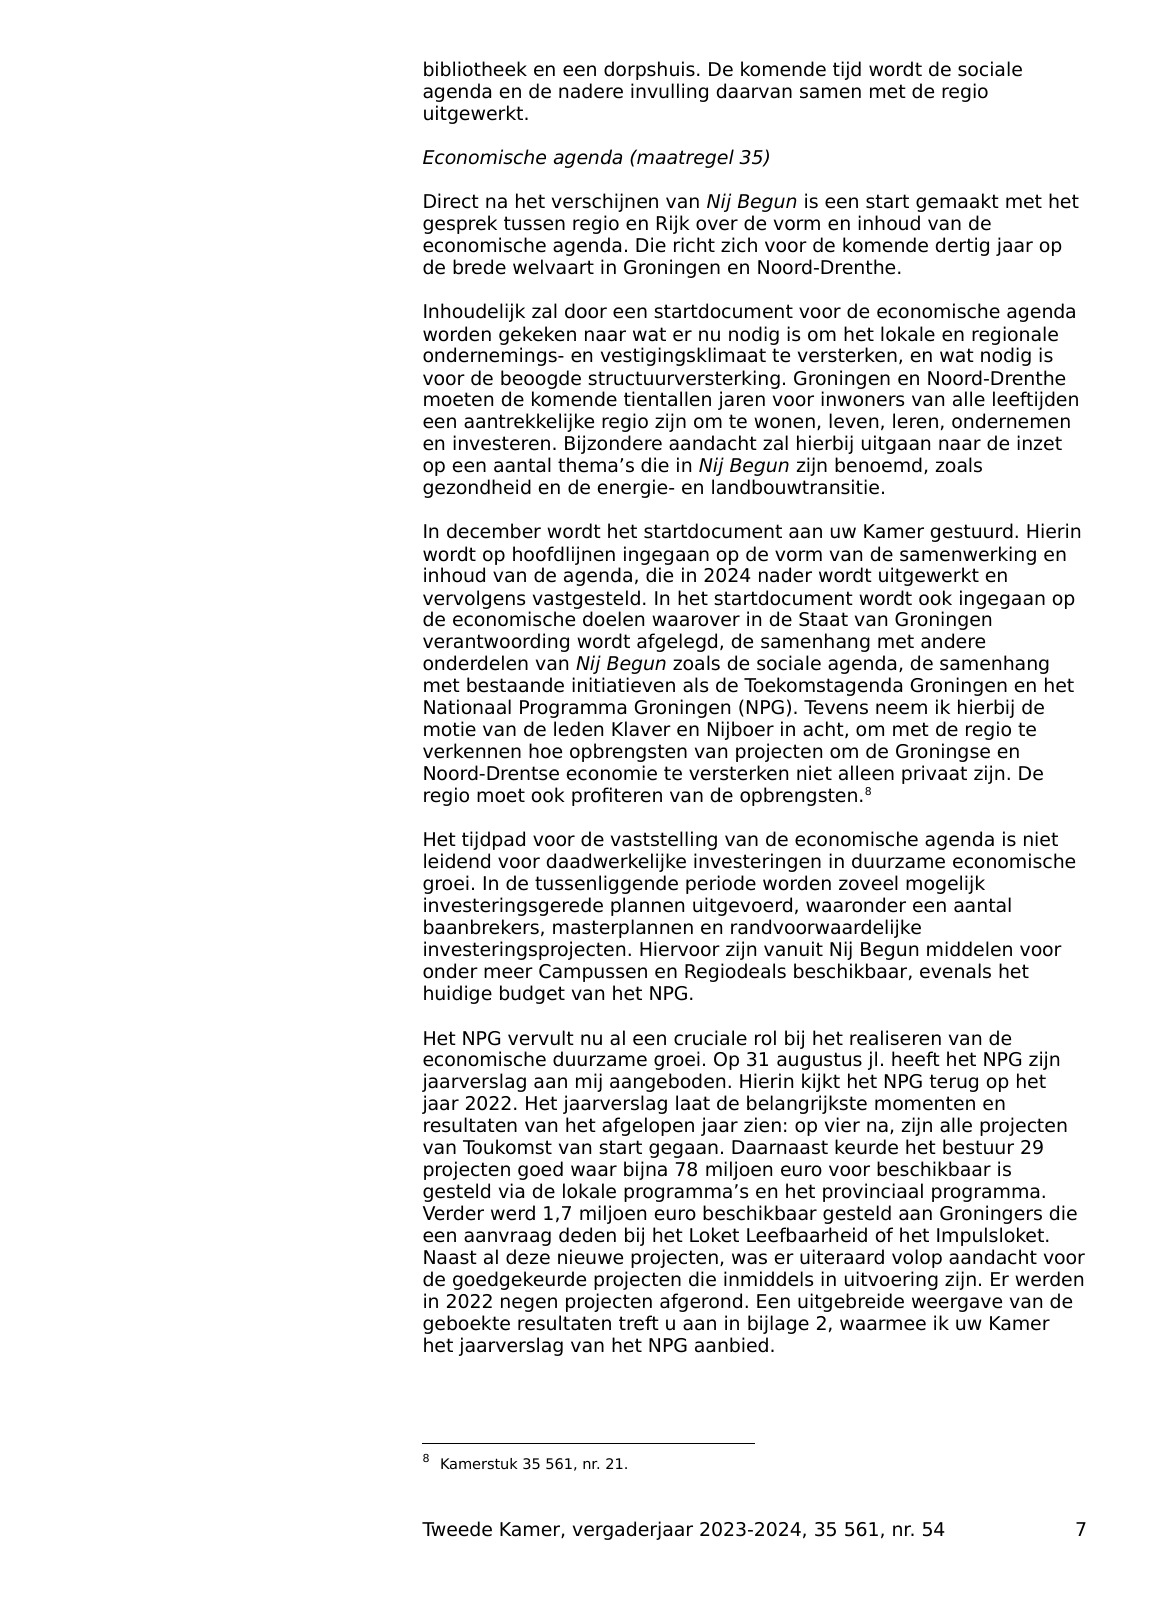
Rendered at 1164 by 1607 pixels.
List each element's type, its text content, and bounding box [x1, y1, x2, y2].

text bibliotheek en een dorpshuis. De komende tijd wordt de sociale agenda en de nadere invulling daarvan samen met de regio uitgewerkt. [422, 59, 1087, 125]
text Kamerstuk 35 561, nr. 21. [422, 1452, 1087, 1474]
text Direct na het verschijnen van Nij Begun is een start gemaakt met het gesprek tussen regio en Rijk over de vorm en inhoud van de economische agenda. Die richt zich voor de komende dertig jaar op de brede welvaart in Groningen en Noord-Drenthe. [422, 191, 1087, 279]
text Het NPG vervult nu al een cruciale rol bij het realiseren van de economische duurzame groei. Op 31 augustus jl. heeft het NPG zijn jaarverslag aan mij aangeboden. Hierin kijkt het NPG terug op het jaar 2022. Het jaarverslag laat de belangrijkste momenten en resultaten van het afgelopen jaar zien: op vier na, zijn alle projecten van Toukomst van start gegaan. Daarnaast keurde het bestuur 29 projecten goed waar bijna 78 miljoen euro voor beschikbaar is gesteld via de lokale programma’s en het provinciaal programma. Verder werd 1,7 miljoen euro beschikbaar gesteld aan Groningers die een aanvraag deden bij het Loket Leefbaarheid of het Impulsloket. Naast al deze nieuwe projecten, was er uiteraard volop aandacht voor de goedgekeurde projecten die inmiddels in uitvoering zijn. Er werden in 2022 negen projecten afgerond. Een uitgebreide weergave van de geboekte resultaten treft u aan in bijlage 2, waarmee ik uw Kamer het jaarverslag van het NPG aanbied. [422, 1027, 1087, 1357]
subtitle Economische agenda (maatregel 35) [422, 147, 1087, 169]
text In december wordt het startdocument aan uw Kamer gestuurd. Hierin wordt op hoofdlijnen ingegaan op de vorm van de samenwerking en inhoud van de agenda, die in 2024 nader wordt uitgewerkt en vervolgens vastgesteld. In het startdocument wordt ook ingegaan op de economische doelen waarover in de Staat van Groningen verantwoording wordt afgelegd, de samenhang met andere onderdelen van Nij Begun zoals de sociale agenda, de samenhang met bestaande initiatieven als de Toekomstagenda Groningen en het Nationaal Programma Groningen (NPG). Tevens neem ik hierbij de motie van de leden Klaver en Nijboer in acht, om met de regio te verkennen hoe opbrengsten van projecten om de Groningse en Noord-Drentse economie te versterken niet alleen privaat zijn. De regio moet ook profiteren van de opbrengsten. [422, 521, 1087, 807]
text Inhoudelijk zal door een startdocument voor de economische agenda worden gekeken naar wat er nu nodig is om het lokale en regionale ondernemings- en vestigingsklimaat te versterken, en wat nodig is voor de beoogde structuurversterking. Groningen en Noord-Drenthe moeten de komende tientallen jaren voor inwoners van alle leeftijden een aantrekkelijke regio zijn om te wonen, leven, leren, ondernemen en investeren. Bijzondere aandacht zal hierbij uitgaan naar de inzet op een aantal thema’s die in Nij Begun zijn benoemd, zoals gezondheid en de energie- en landbouwtransitie. [422, 301, 1087, 499]
text Het tijdpad voor de vaststelling van de economische agenda is niet leidend voor daadwerkelijke investeringen in duurzame economische groei. In de tussenliggende periode worden zoveel mogelijk investeringsgerede plannen uitgevoerd, waaronder een aantal baanbrekers, masterplannen en randvoorwaardelijke investeringsprojecten. Hiervoor zijn vanuit Nij Begun middelen voor onder meer Campussen en Regiodeals beschikbaar, evenals het huidige budget van het NPG. [422, 829, 1087, 1005]
